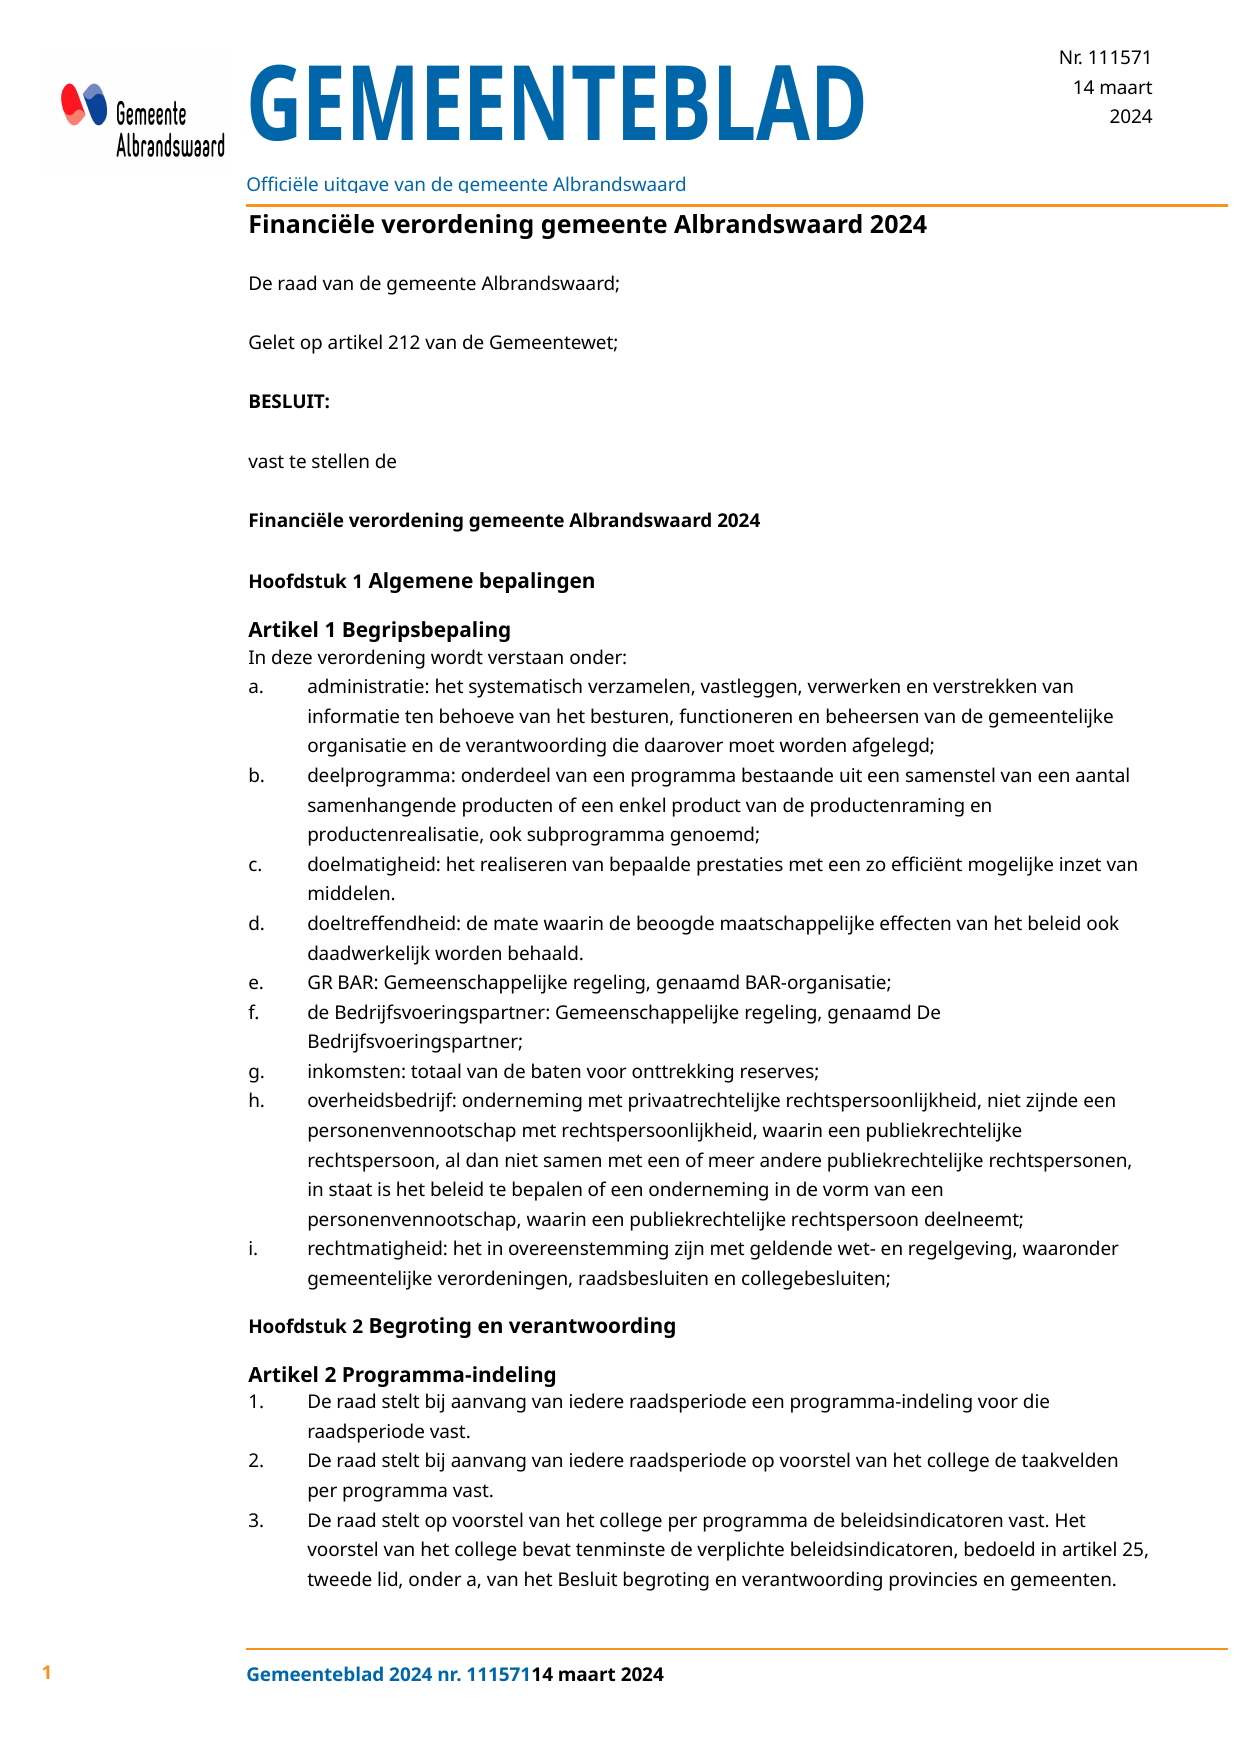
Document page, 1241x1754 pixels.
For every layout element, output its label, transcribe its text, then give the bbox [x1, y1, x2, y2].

text In deze verordening wordt verstaan onder: [248, 644, 1152, 669]
list doeltreffendheid: de mate waarin de beoogde maatschappelijke effecten van het beleid ook daadwerkelijk worden behaald. [248, 910, 1152, 965]
list deelprogramma: onderdeel van een programma bestaande uit een samenstel van een aantal samenhangende producten of een enkel product van de productenraming en productenrealisatie, ook subprogramma genoemd; [248, 762, 1152, 847]
list GR BAR: Gemeenschappelijke regeling, genaamd BAR-organisatie; [248, 969, 1152, 995]
list overheidsbedrijf: onderneming met privaatrechtelijke rechtspersoonlijkheid, niet zijnde een personenvennootschap met rechtspersoonlijkheid, waarin een publiekrechtelijke rechtspersoon, al dan niet samen met een of meer andere publiekrechtelijke rechtspersonen, in staat is het beleid te bepalen of een onderneming in de vorm van een personenvennootschap, waarin een publiekrechtelijke rechtspersoon deelneemt; [248, 1088, 1152, 1232]
text Hoofdstuk 2 Begroting en verantwoording [248, 1311, 1152, 1339]
text BESLUIT: [248, 389, 1152, 414]
text Financiële verordening gemeente Albrandswaard 2024 [248, 207, 1152, 241]
list doelmatigheid: het realiseren van bepaalde prestaties met een zo efficiënt mogelijke inzet van middelen. [248, 851, 1152, 906]
text De raad van de gemeente Albrandswaard; [248, 270, 1152, 296]
list de Bedrijfsvoeringspartner: Gemeenschappelijke regeling, genaamd De Bedrijfsvoeringspartner; [248, 999, 1152, 1054]
list De raad stelt bij aanvang van iedere raadsperiode op voorstel van het college de taakvelden per programma vast. [248, 1448, 1152, 1503]
picture [41, 47, 231, 172]
list rechtmatigheid: het in overeenstemming zijn met geldende wet- en regelgeving, waaronder gemeentelijke verordeningen, raadsbesluiten en collegebesluiten; [248, 1236, 1152, 1291]
text Hoofdstuk 1 Algemene bepalingen [248, 566, 1152, 594]
text Financiële verordening gemeente Albrandswaard 2024 [248, 507, 1152, 533]
text Artikel 2 Programma-indeling [248, 1360, 1152, 1388]
list inkomsten: totaal van de baten voor onttrekking reserves; [248, 1058, 1152, 1084]
list administratie: het systematisch verzamelen, vastleggen, verwerken en verstrekken van informatie ten behoeve van het besturen, functioneren en beheersen van de gemeentelijke organisatie en de verantwoording die daarover moet worden afgelegd; [248, 673, 1152, 758]
list De raad stelt op voorstel van het college per programma de beleidsindicatoren vast. Het voorstel van het college bevat tenminste de verplichte beleidsindicatoren, bedoeld in artikel 25, tweede lid, onder a, van het Besluit begroting en verantwoording provincies en gemeenten. [248, 1507, 1152, 1592]
text Gelet op artikel 212 van de Gemeentewet; [248, 329, 1152, 355]
text vast te stellen de [248, 448, 1152, 473]
text Artikel 1 Begripsbepaling [248, 615, 1152, 644]
list De raad stelt bij aanvang van iedere raadsperiode een programma-indeling voor die raadsperiode vast. [248, 1388, 1152, 1444]
